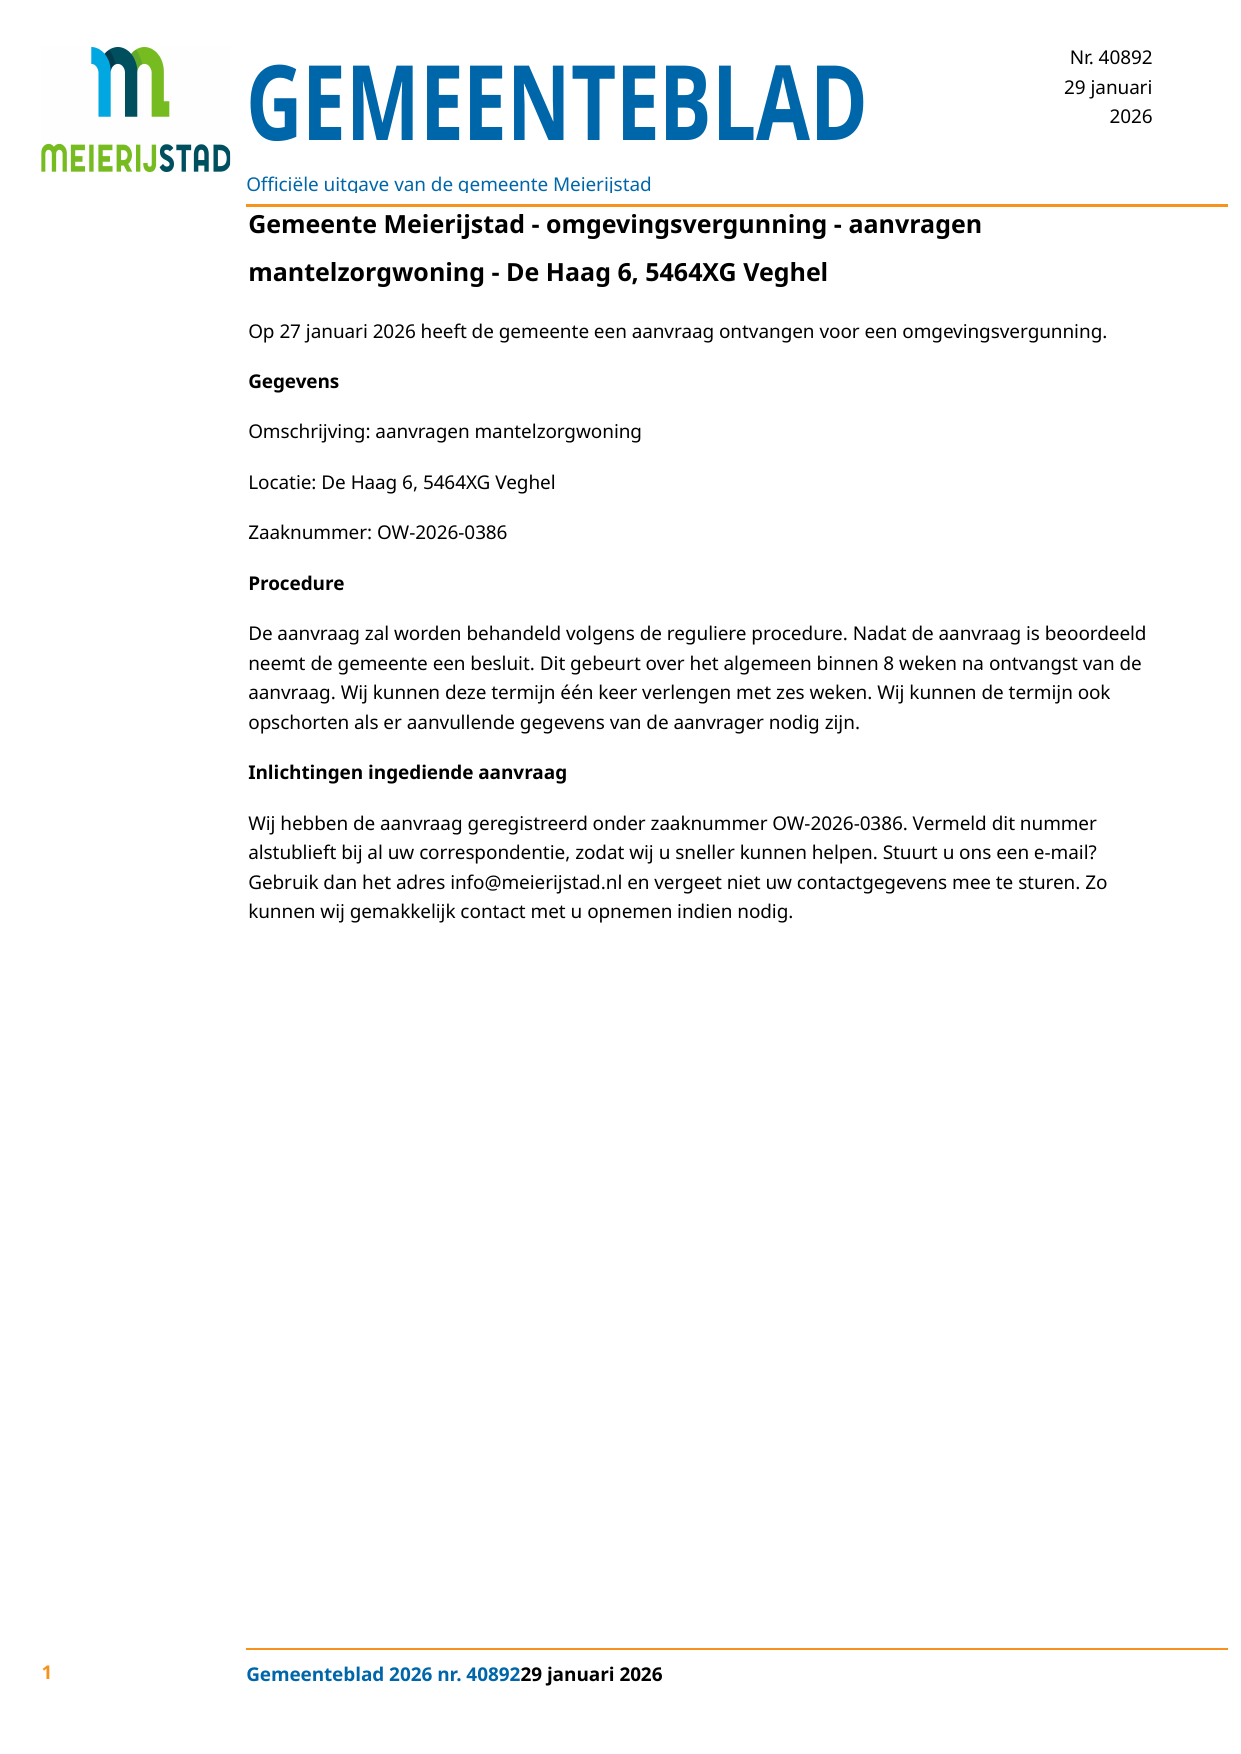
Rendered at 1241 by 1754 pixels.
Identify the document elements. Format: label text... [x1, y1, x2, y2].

text Gegevens [248, 368, 1152, 394]
text Inlichtingen ingediende aanvraag [248, 759, 1152, 785]
text Procedure [248, 570, 1152, 596]
text Op 27 januari 2026 heeft de gemeente een aanvraag ontvangen voor een omgevingsvergunning. [248, 318, 1152, 344]
text Zaaknummer: OW-2026-0386 [248, 519, 1152, 545]
text Omschrijving: aanvragen mantelzorgwoning [248, 419, 1152, 444]
text Wij hebben de aanvraag geregistreerd onder zaaknummer OW-2026-0386. Vermeld dit nummer alstublieft bij al uw correspondentie, zodat wij u sneller kunnen helpen. Stuurt u ons een e-mail? Gebruik dan het adres info@meierijstad.nl en vergeet niet uw contactgegevens mee te sturen. Zo kunnen wij gemakkelijk contact met u opnemen indien nodig. [248, 810, 1152, 924]
picture [41, 47, 231, 172]
text Locatie: De Haag 6, 5464XG Veghel [248, 469, 1152, 495]
text De aanvraag zal worden behandeld volgens de reguliere procedure. Nadat de aanvraag is beoordeeld neemt de gemeente een besluit. Dit gebeurt over het algemeen binnen 8 weken na ontvangst van de aanvraag. Wij kunnen deze termijn één keer verlengen met zes weken. Wij kunnen de termijn ook opschorten als er aanvullende gegevens van de aanvrager nodig zijn. [248, 620, 1152, 735]
text Gemeente Meierijstad - omgevingsvergunning - aanvragen mantelzorgwoning - De Haag 6, 5464XG Veghel [248, 207, 1152, 288]
